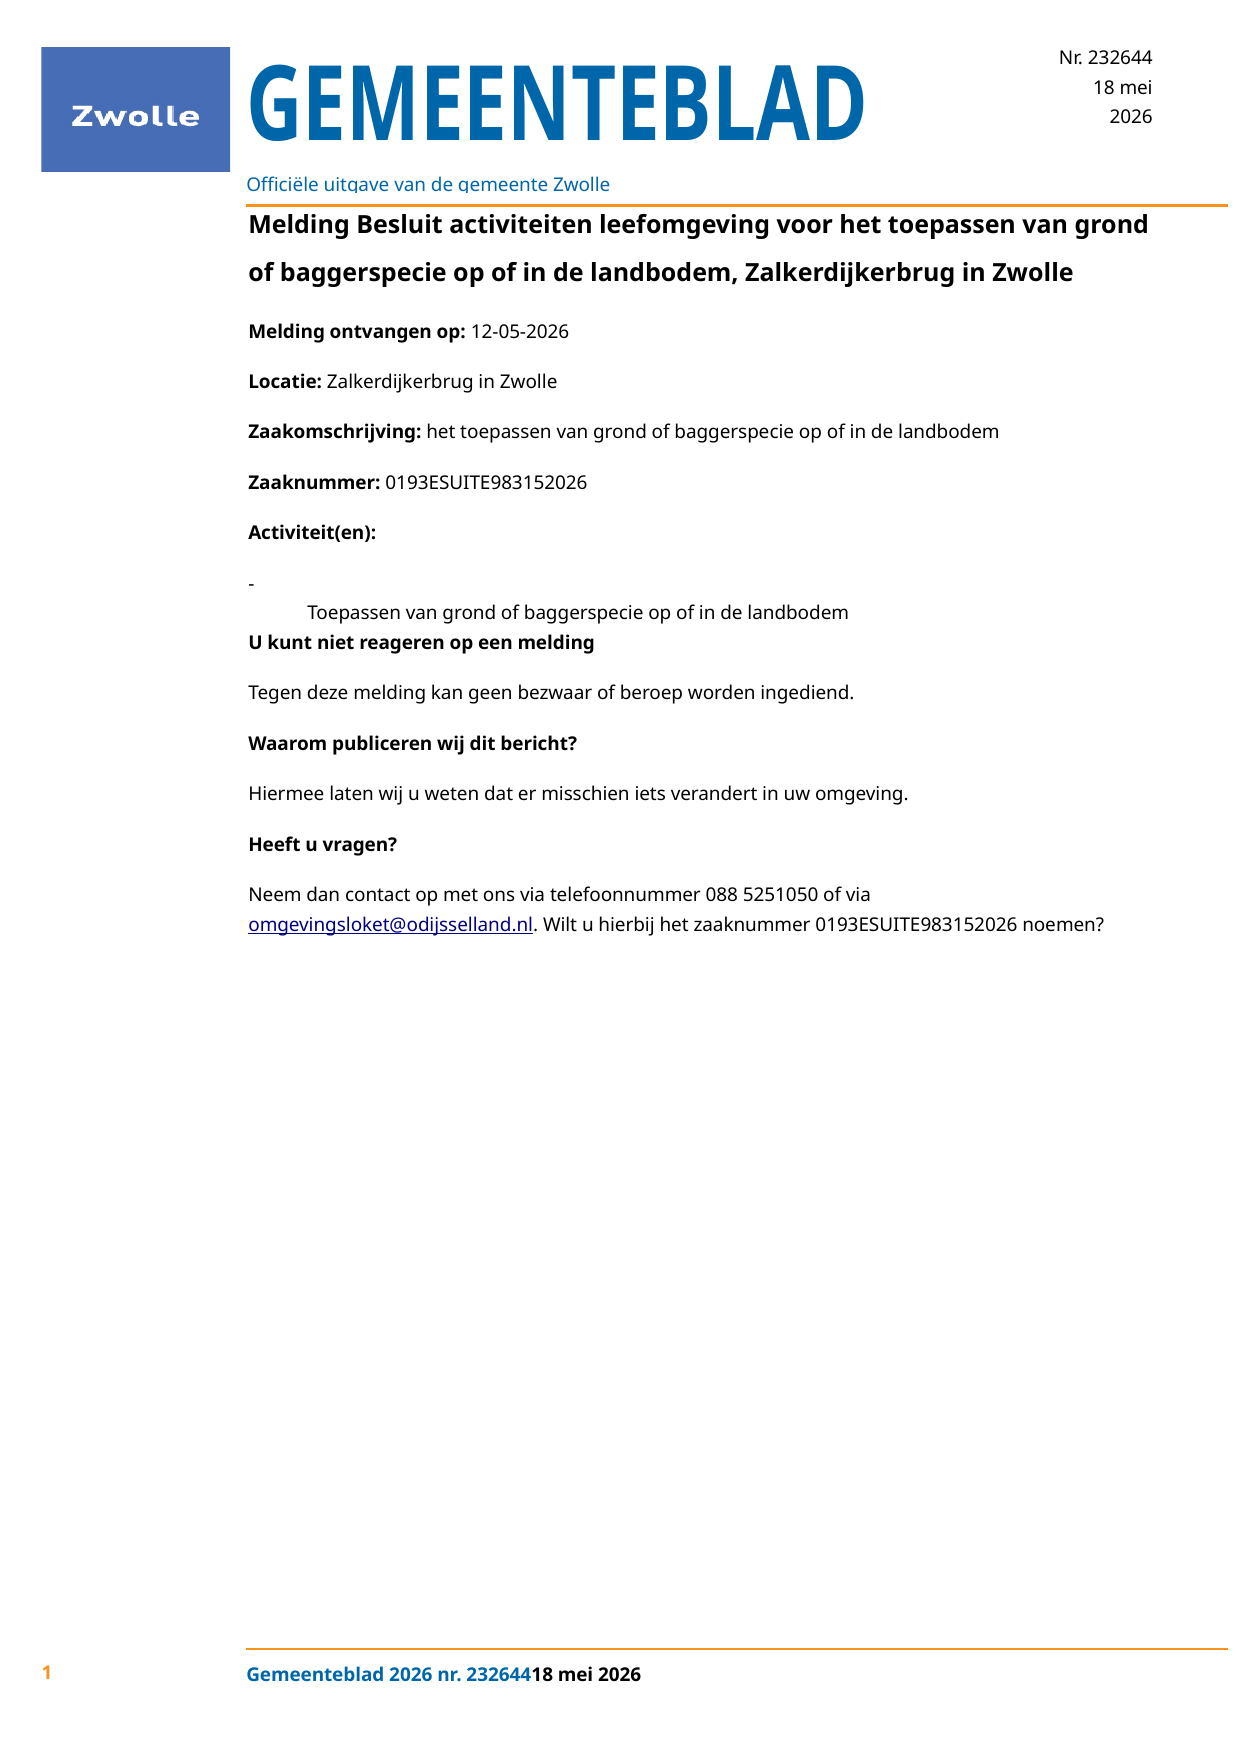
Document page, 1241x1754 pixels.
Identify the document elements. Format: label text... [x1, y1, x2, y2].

text Melding ontvangen op: 12-05-2026 [248, 318, 1152, 344]
text Tegen deze melding kan geen bezwaar of beroep worden ingediend. [248, 679, 1152, 705]
text Hiermee laten wij u weten dat er misschien iets verandert in uw omgeving. [248, 780, 1152, 806]
text U kunt niet reageren op een melding [248, 629, 1152, 655]
text Zaakomschrijving: het toepassen van grond of baggerspecie op of in de landbodem [248, 419, 1152, 444]
list Toepassen van grond of baggerspecie op of in de landbodem [248, 599, 1152, 625]
text Melding Besluit activiteiten leefomgeving voor het toepassen van grond of baggerspecie op of in de landbodem, Zalkerdijkerbrug in Zwolle [248, 207, 1152, 288]
text Zaaknummer: 0193ESUITE983152026 [248, 469, 1152, 495]
text Heeft u vragen? [248, 831, 1152, 857]
text Activiteit(en): [248, 519, 1152, 545]
picture [41, 47, 231, 172]
text Waarom publiceren wij dit bericht? [248, 730, 1152, 756]
text Neem dan contact op met ons via telefoonnummer 088 5251050 of via omgevingsloket@odijsselland.nl. Wilt u hierbij het zaaknummer 0193ESUITE983152026 noemen? [248, 881, 1152, 937]
text Locatie: Zalkerdijkerbrug in Zwolle [248, 368, 1152, 394]
